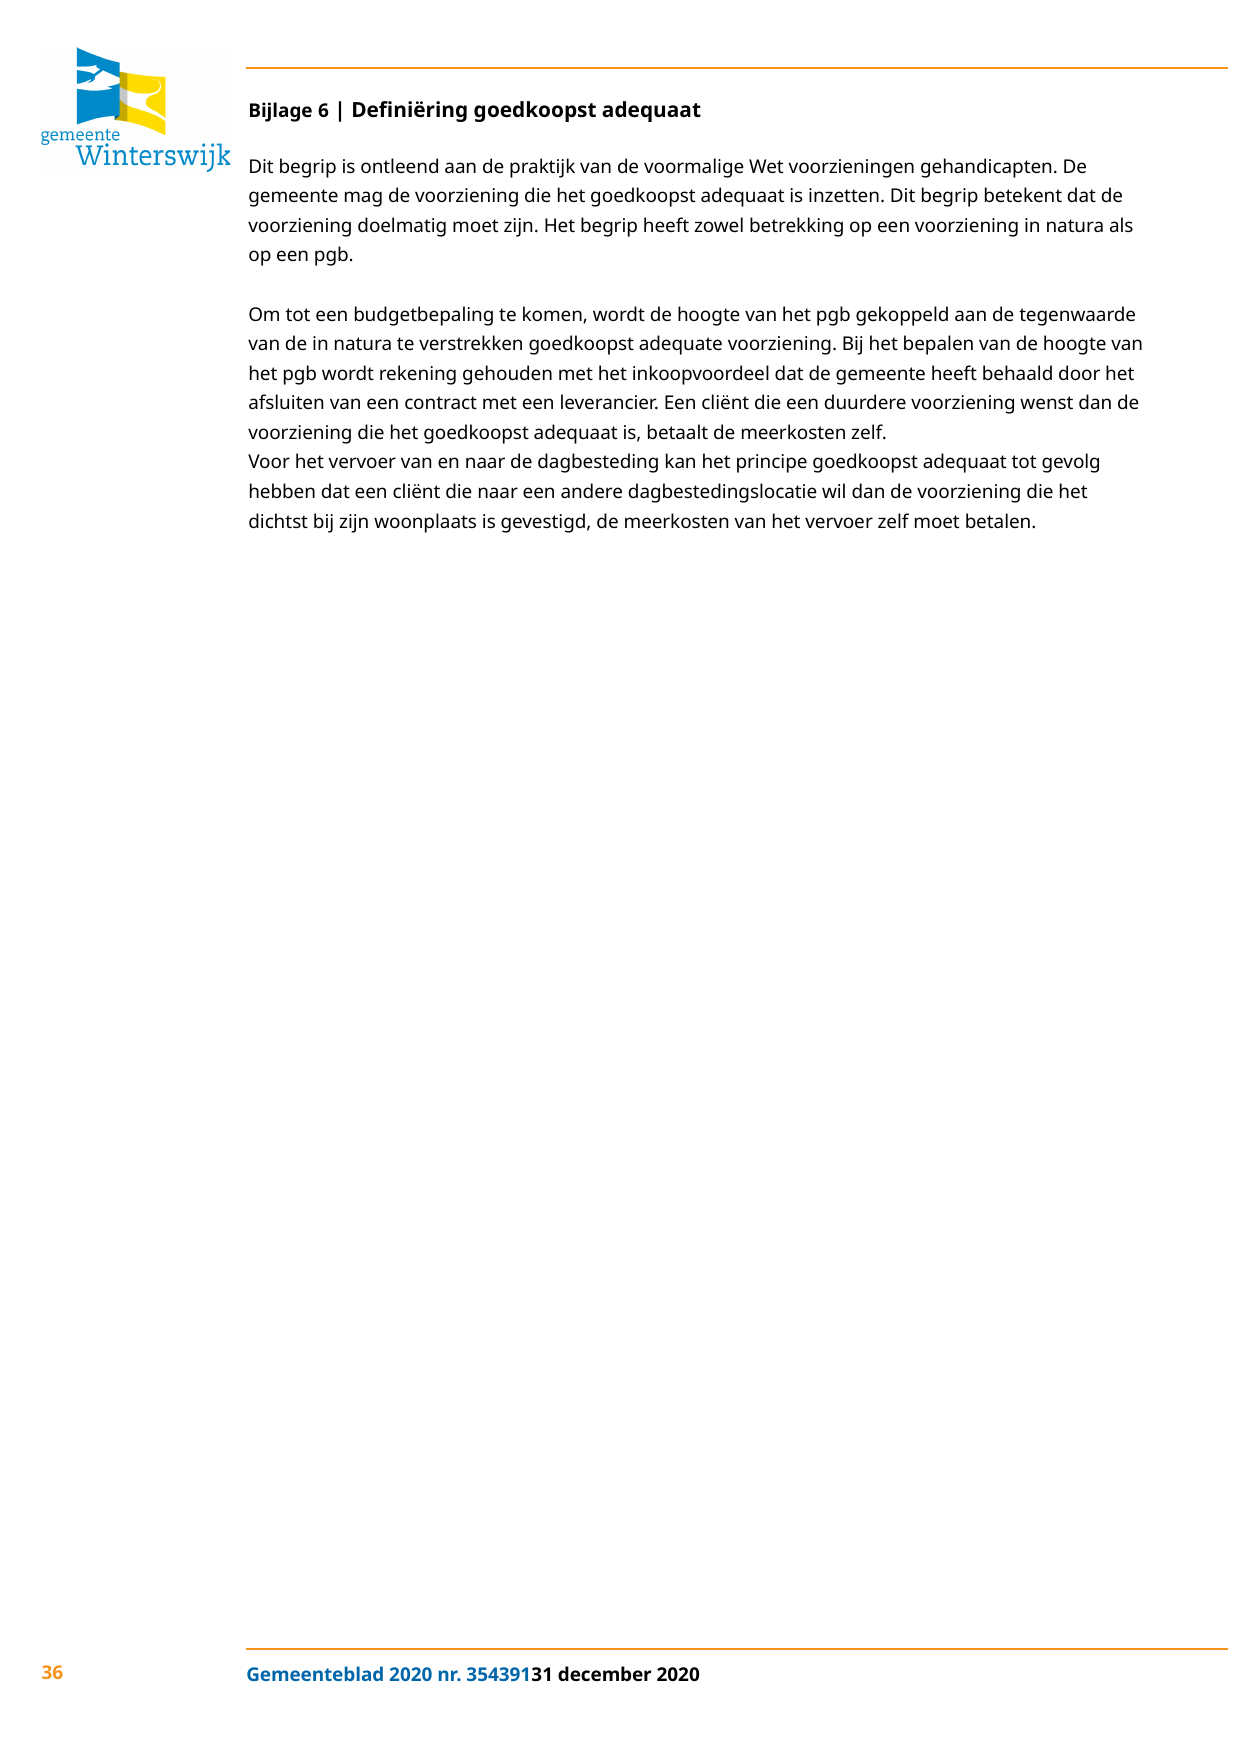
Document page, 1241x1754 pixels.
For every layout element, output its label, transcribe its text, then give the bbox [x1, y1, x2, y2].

text Voor het vervoer van en naar de dagbesteding kan het principe goedkoopst adequaat tot gevolg hebben dat een cliënt die naar een andere dagbestedingslocatie wil dan de voorziening die het dichtst bij zijn woonplaats is gevestigd, de meerkosten van het vervoer zelf moet betalen. [248, 449, 1152, 534]
text Bijlage 6 | Definiëring goedkoopst adequaat [248, 95, 1152, 123]
text Dit begrip is ontleend aan de praktijk van de voormalige Wet voorzieningen gehandicapten. De gemeente mag de voorziening die het goedkoopst adequaat is inzetten. Dit begrip betekent dat de voorziening doelmatig moet zijn. Het begrip heeft zowel betrekking op een voorziening in natura als op een pgb. [248, 153, 1152, 267]
text Om tot een budgetbepaling te komen, wordt de hoogte van het pgb gekoppeld aan de tegenwaarde van de in natura te verstrekken goedkoopst adequate voorziening. Bij het bepalen van de hoogte van het pgb wordt rekening gehouden met het inkoopvoordeel dat de gemeente heeft behaald door het afsluiten van een contract met een leverancier. Een cliënt die een duurdere voorziening wenst dan de voorziening die het goedkoopst adequaat is, betaalt de meerkosten zelf. [248, 301, 1152, 445]
picture [41, 47, 231, 172]
picture [225, 153, 231, 162]
